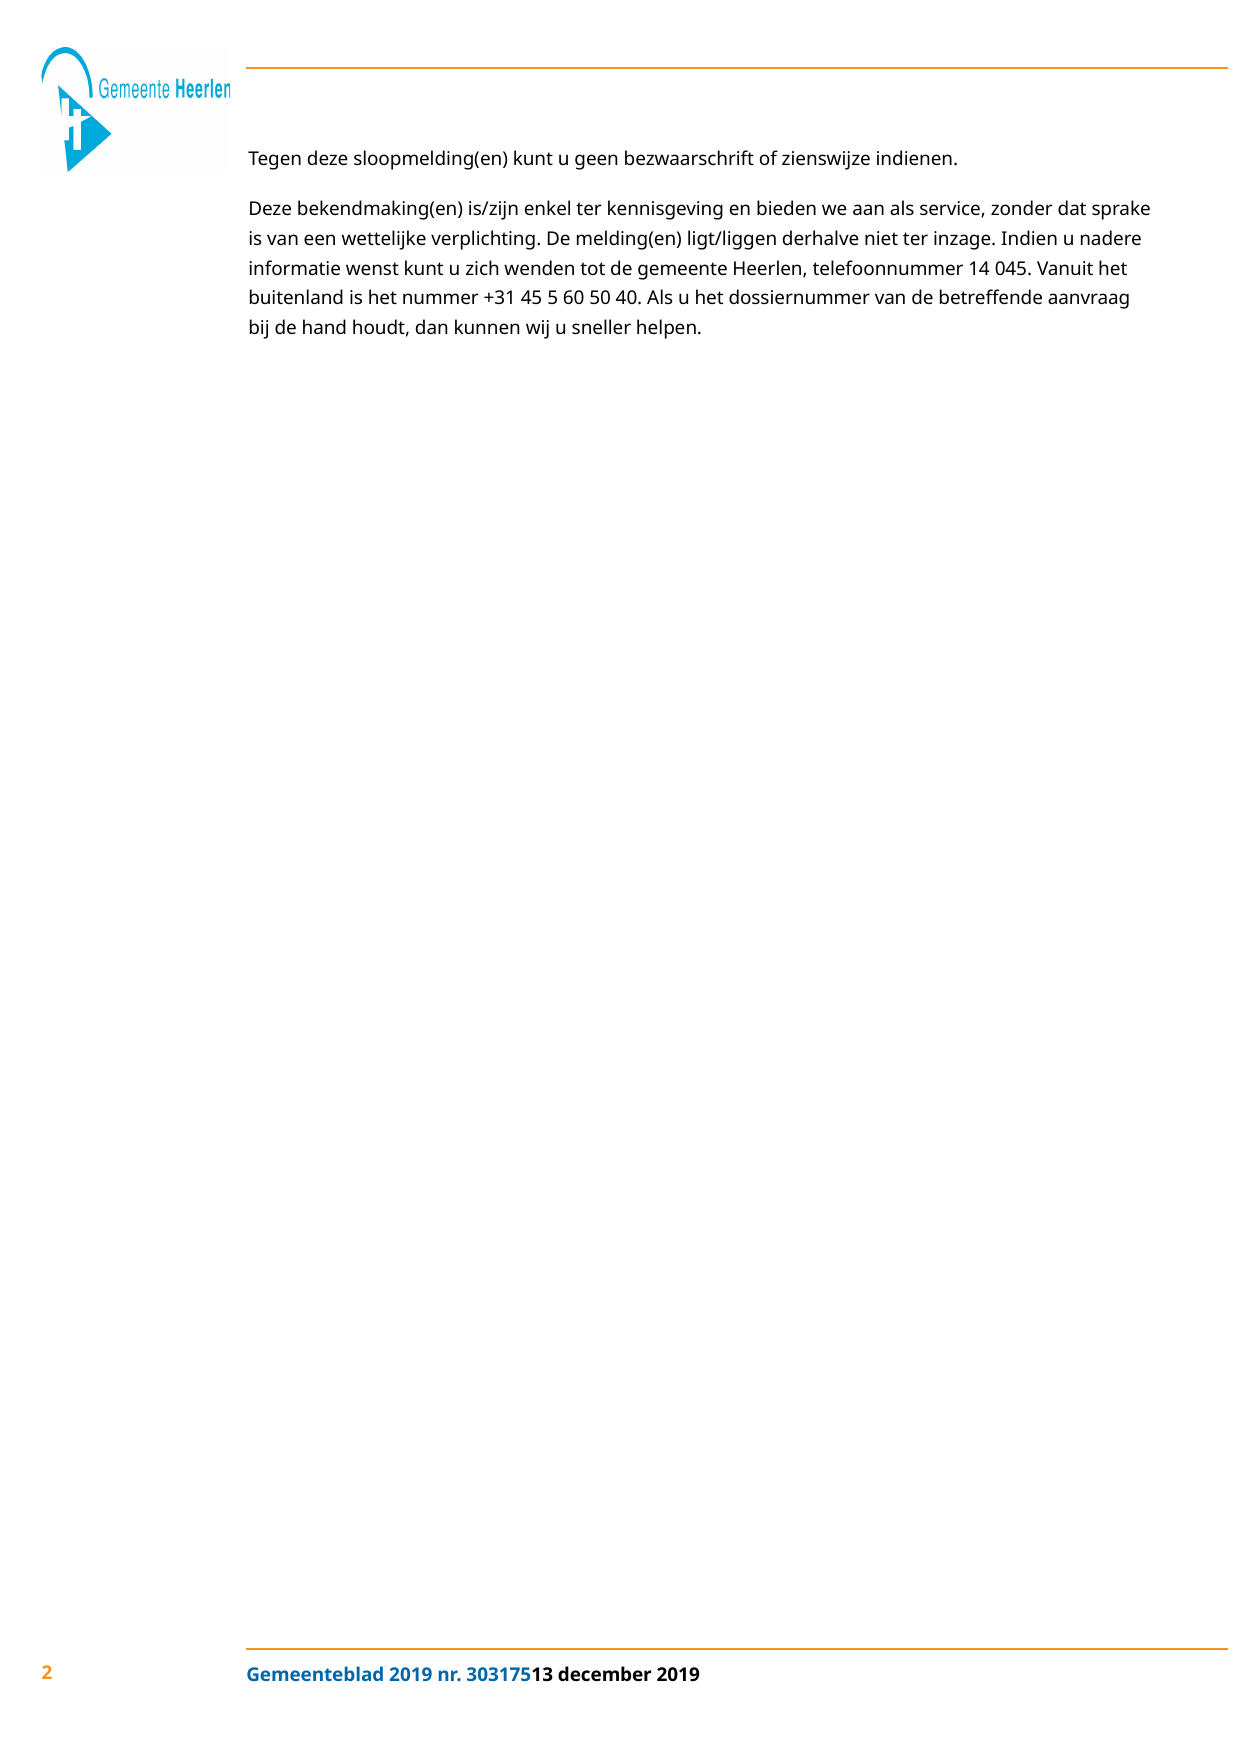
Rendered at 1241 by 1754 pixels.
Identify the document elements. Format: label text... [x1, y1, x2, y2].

text Deze bekendmaking(en) is/zijn enkel ter kennisgeving en bieden we aan als service, zonder dat sprake is van een wettelijke verplichting. De melding(en) ligt/liggen derhalve niet ter inzage. Indien u nadere informatie wenst kunt u zich wenden tot de gemeente Heerlen, telefoonnummer 14 045. Vanuit het buitenland is het nummer +31 45 5 60 50 40. Als u het dossiernummer van de betreffende aanvraag bij de hand houdt, dan kunnen wij u sneller helpen. [248, 196, 1152, 340]
picture [41, 47, 59, 70]
picture [41, 47, 231, 172]
text Tegen deze sloopmelding(en) kunt u geen bezwaarschrift of zienswijze indienen. [248, 145, 1152, 171]
